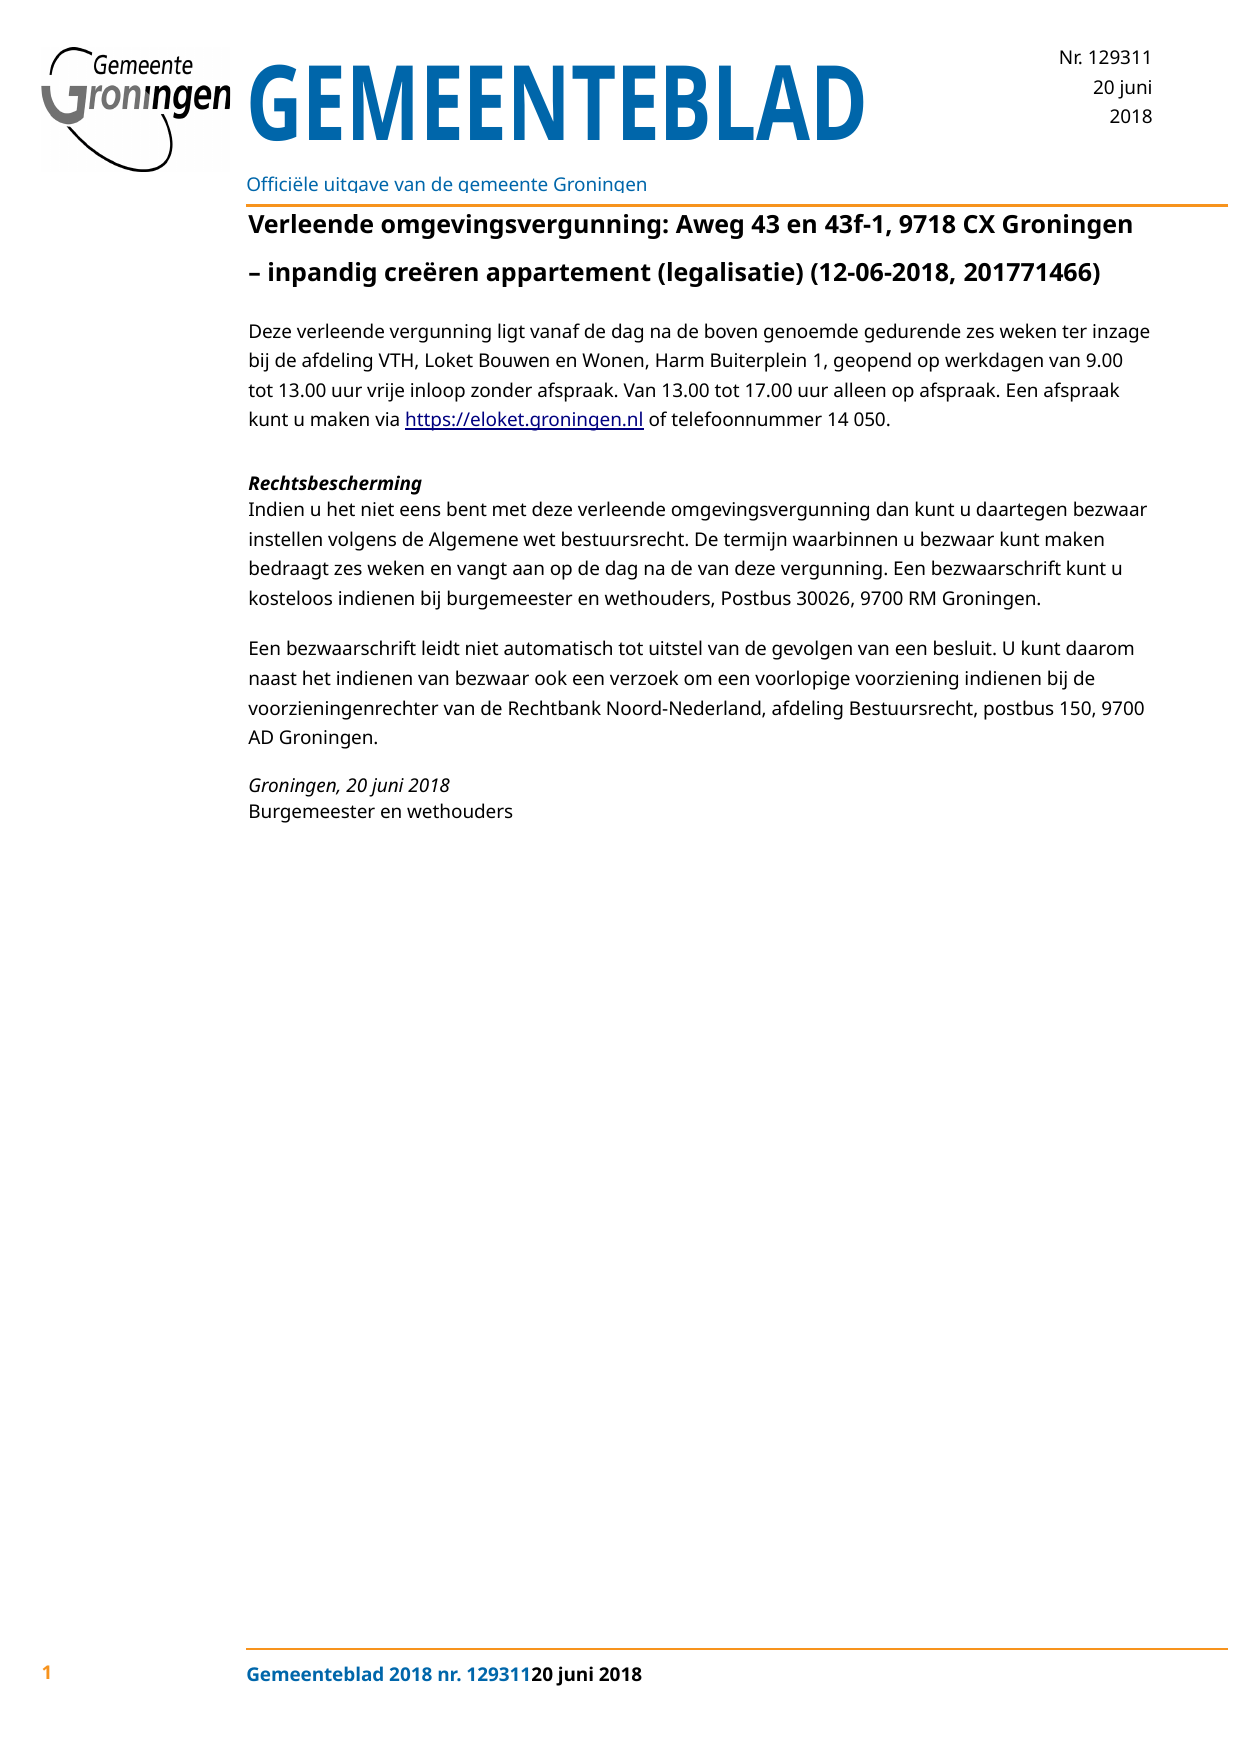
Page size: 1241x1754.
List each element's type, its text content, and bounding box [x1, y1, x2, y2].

text Groningen, 20 juni 2018 [248, 772, 1152, 798]
text Burgemeester en wethouders [248, 798, 1152, 823]
text Een bezwaarschrift leidt niet automatisch tot uitstel van de gevolgen van een besluit. U kunt daarom naast het indienen van bezwaar ook een verzoek om een voorlopige voorziening indienen bij de voorzieningenrechter van de Rechtbank Noord-Nederland, afdeling Bestuursrecht, postbus 150, 9700 AD Groningen. [248, 636, 1152, 750]
picture [41, 47, 231, 172]
text Deze verleende vergunning ligt vanaf de dag na de boven genoemde gedurende zes weken ter inzage bij de afdeling VTH, Loket Bouwen en Wonen, Harm Buiterplein 1, geopend op werkdagen van 9.00 tot 13.00 uur vrije inloop zonder afspraak. Van 13.00 tot 17.00 uur alleen op afspraak. Een afspraak kunt u maken via https://eloket.groningen.nl of telefoonnummer 14 050. [248, 318, 1152, 432]
text Rechtsbescherming [248, 471, 1152, 496]
text Verleende omgevingsvergunning: Aweg 43 en 43f-1, 9718 CX Groningen – inpandig creëren appartement (legalisatie) (12-06-2018, 201771466) [248, 207, 1152, 288]
text Indien u het niet eens bent met deze verleende omgevingsvergunning dan kunt u daartegen bezwaar instellen volgens de Algemene wet bestuursrecht. De termijn waarbinnen u bezwaar kunt maken bedraagt zes weken en vangt aan op de dag na de van deze vergunning. Een bezwaarschrift kunt u kosteloos indienen bij burgemeester en wethouders, Postbus 30026, 9700 RM Groningen. [248, 496, 1152, 611]
